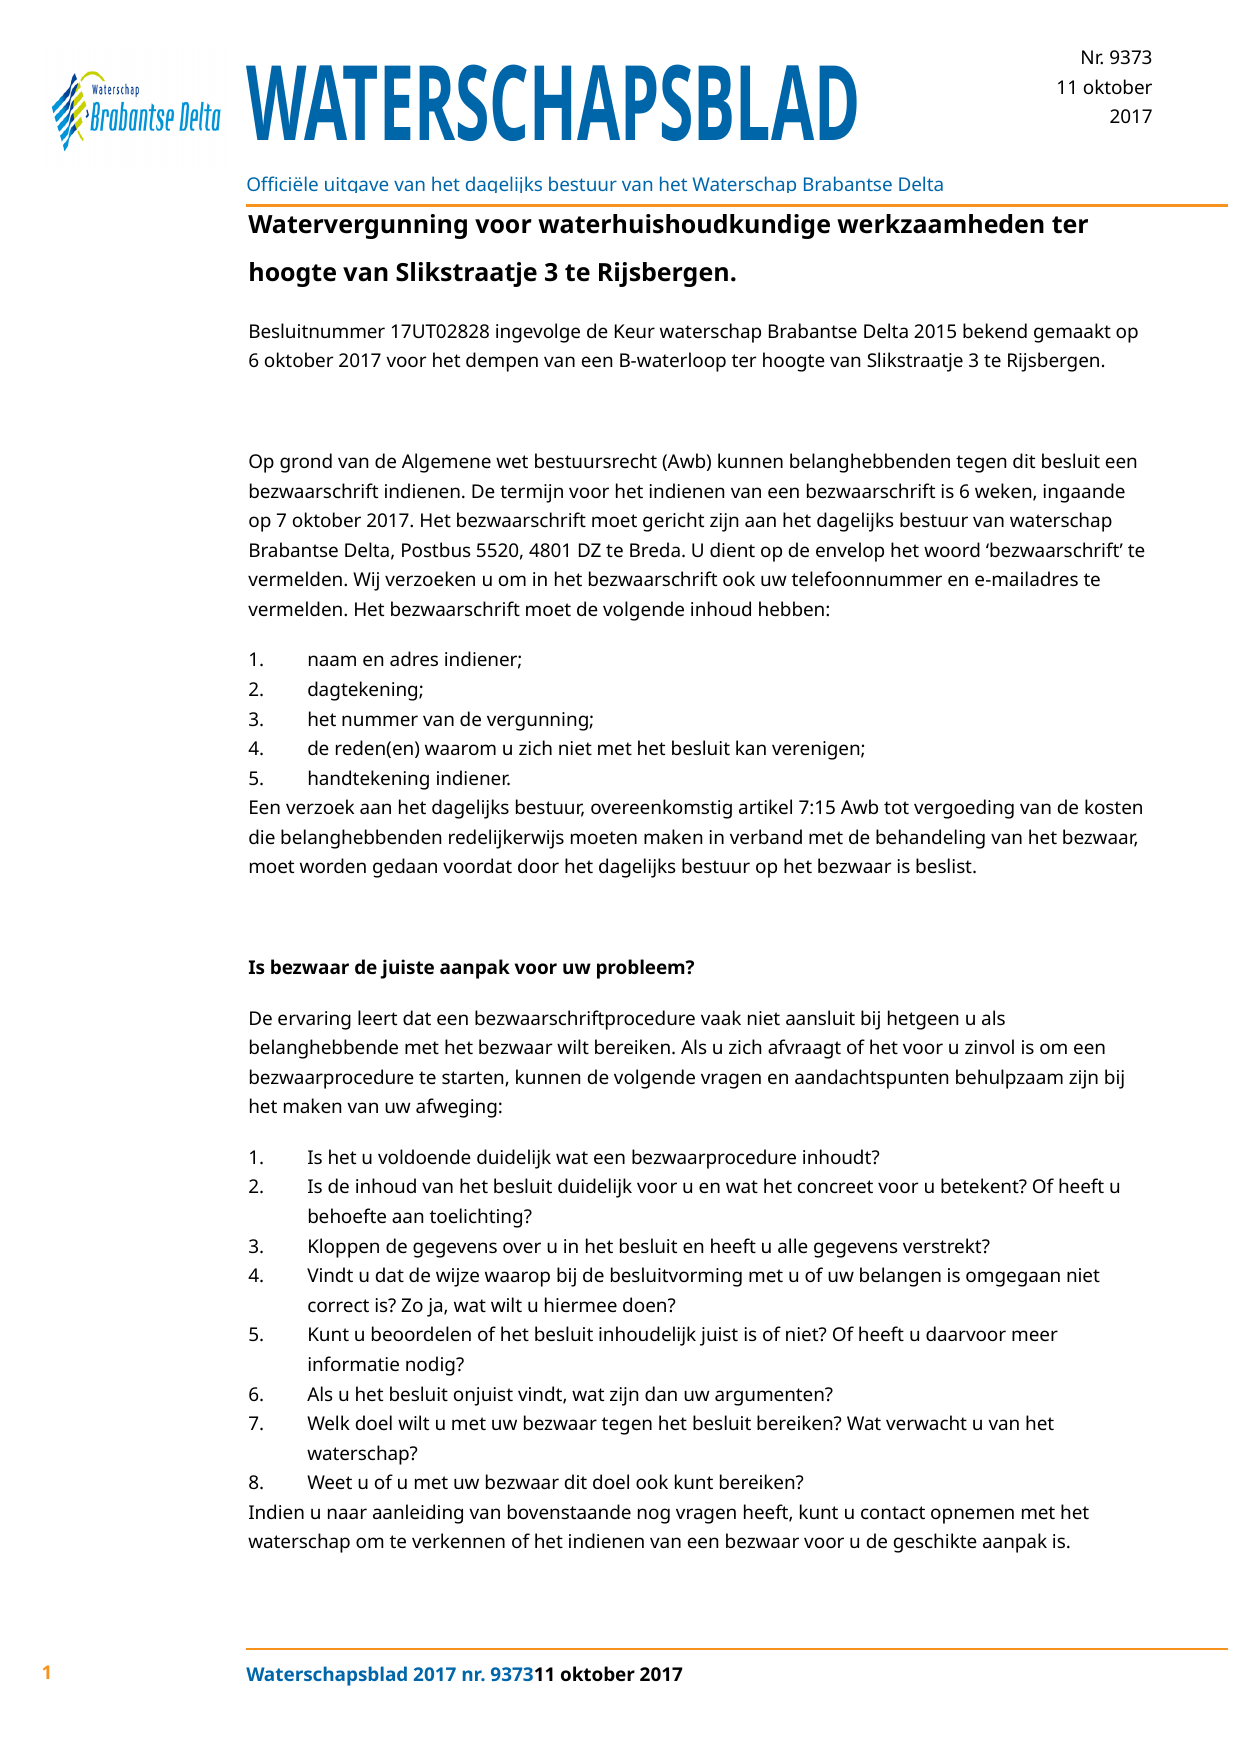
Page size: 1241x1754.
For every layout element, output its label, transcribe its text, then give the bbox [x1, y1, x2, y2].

list Kloppen de gegevens over u in het besluit en heeft u alle gegevens verstrekt? [248, 1233, 1152, 1259]
text Watervergunning voor waterhuishoudkundige werkzaamheden ter hoogte van Slikstraatje 3 te Rijsbergen. [248, 207, 1152, 288]
text De ervaring leert dat een bezwaarschriftprocedure vaak niet aansluit bij hetgeen u als belanghebbende met het bezwaar wilt bereiken. Als u zich afvraagt of het voor u zinvol is om een bezwaarprocedure te starten, kunnen de volgende vragen en aandachtspunten behulpzaam zijn bij het maken van uw afweging: [248, 1005, 1152, 1119]
text Een verzoek aan het dagelijks bestuur, overeenkomstig artikel 7:15 Awb tot vergoeding van de kosten die belanghebbenden redelijkerwijs moeten maken in verband met de behandeling van het bezwaar, moet worden gedaan voordat door het dagelijks bestuur op het bezwaar is beslist. [248, 794, 1152, 879]
text Is bezwaar de juiste aanpak voor uw probleem? [248, 954, 1152, 980]
list de reden(en) waarom u zich niet met het besluit kan verenigen; [248, 735, 1152, 761]
list Weet u of u met uw bezwaar dit doel ook kunt bereiken? [248, 1469, 1152, 1495]
list het nummer van de vergunning; [248, 706, 1152, 732]
list Is de inhoud van het besluit duidelijk voor u en wat het concreet voor u betekent? Of heeft u behoefte aan toelichting? [248, 1174, 1152, 1229]
list Kunt u beoordelen of het besluit inhoudelijk juist is of niet? Of heeft u daarvoor meer informatie nodig? [248, 1322, 1152, 1377]
list dagtekening; [248, 676, 1152, 702]
text Indien u naar aanleiding van bovenstaande nog vragen heeft, kunt u contact opnemen met het waterschap om te verkennen of het indienen van een bezwaar voor u de geschikte aanpak is. [248, 1499, 1152, 1554]
list naam en adres indiener; [248, 647, 1152, 672]
list handtekening indiener. [248, 765, 1152, 791]
text Op grond van de Algemene wet bestuursrecht (Awb) kunnen belanghebbenden tegen dit besluit een bezwaarschrift indienen. De termijn voor het indienen van een bezwaarschrift is 6 weken, ingaande op 7 oktober 2017. Het bezwaarschrift moet gericht zijn aan het dagelijks bestuur van waterschap Brabantse Delta, Postbus 5520, 4801 DZ te Breda. U dient op de envelop het woord ‘bezwaarschrift’ te vermelden. Wij verzoeken u om in het bezwaarschrift ook uw telefoonnummer en e‑mailadres te vermelden. Het bezwaarschrift moet de volgende inhoud hebben: [248, 448, 1152, 622]
text Besluitnummer 17UT02828 ingevolge de Keur waterschap Brabantse Delta 2015 bekend gemaakt op 6 oktober 2017 voor het dempen van een B-waterloop ter hoogte van Slikstraatje 3 te Rijsbergen. [248, 318, 1152, 373]
list Welk doel wilt u met uw bezwaar tegen het besluit bereiken? Wat verwacht u van het waterschap? [248, 1410, 1152, 1466]
picture [41, 47, 231, 172]
list Vindt u dat de wijze waarop bij de besluitvorming met u of uw belangen is omgegaan niet correct is? Zo ja, wat wilt u hiermee doen? [248, 1262, 1152, 1318]
list Als u het besluit onjuist vindt, wat zijn dan uw argumenten? [248, 1381, 1152, 1407]
list Is het u voldoende duidelijk wat een bezwaarprocedure inhoudt? [248, 1144, 1152, 1170]
